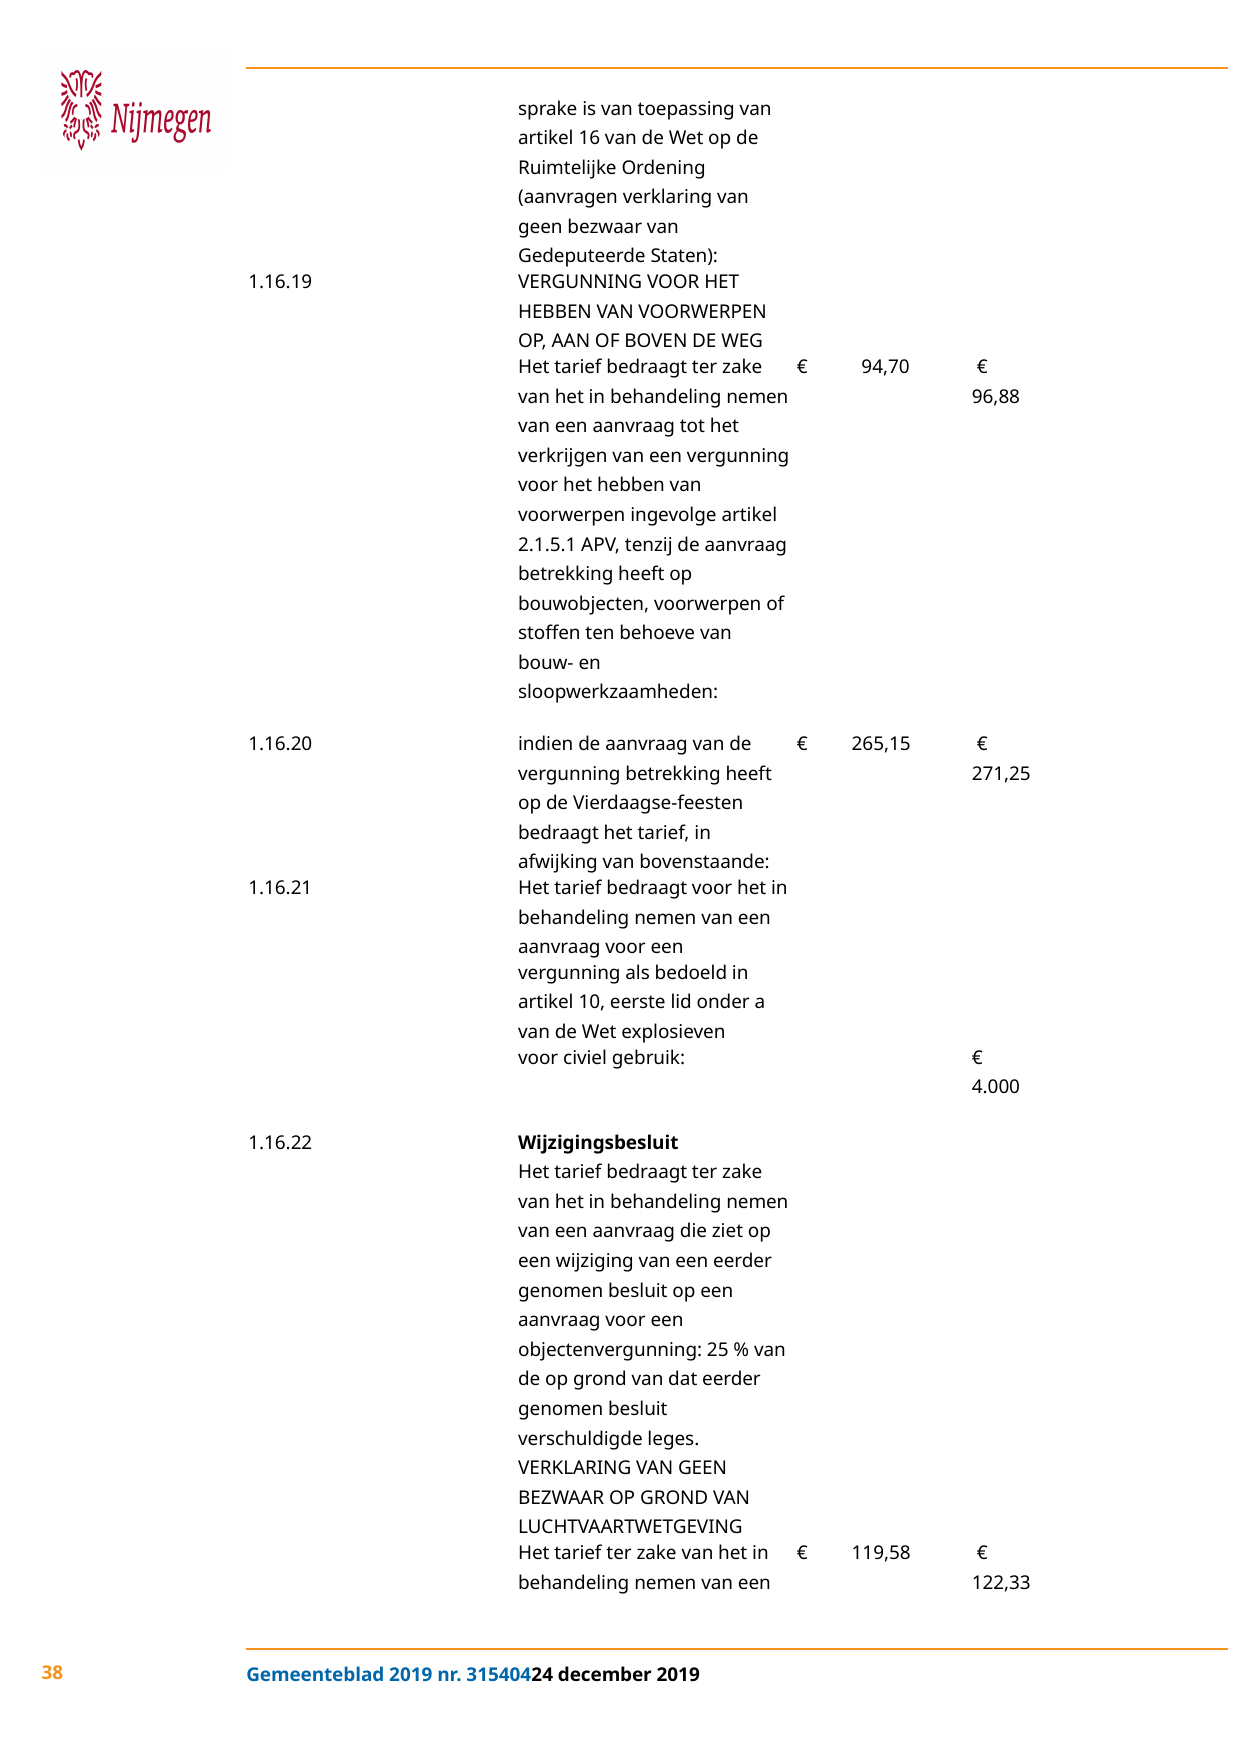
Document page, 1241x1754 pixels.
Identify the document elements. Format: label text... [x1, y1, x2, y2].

table_cell [338, 1099, 428, 1539]
table_cell € 119,58 [792, 1539, 972, 1594]
table_cell [248, 1539, 338, 1594]
table_cell [248, 705, 338, 730]
table_cell voor civiel gebruik: [518, 1044, 792, 1099]
table_cell [428, 874, 518, 959]
table_cell [972, 705, 1062, 730]
table_cell [338, 1539, 428, 1594]
table_cell [972, 874, 1062, 959]
table_cell [338, 705, 428, 730]
table_cell [248, 95, 338, 268]
table_cell [428, 95, 518, 268]
table_cell € 94,70 [792, 353, 972, 704]
picture [41, 47, 231, 172]
table_cell € 271,25 [972, 730, 1062, 874]
table_cell [248, 959, 338, 1044]
table_cell [338, 874, 428, 959]
table_cell [972, 269, 1062, 353]
table_cell [792, 959, 972, 1044]
table_cell [338, 353, 428, 704]
table_cell € 4.000 [972, 1044, 1062, 1099]
table_cell [972, 1099, 1062, 1539]
table_cell 1.16.20 [248, 730, 338, 874]
table_cell [248, 1044, 338, 1099]
table_cell Het tarief bedraagt voor het in behandeling nemen van een aanvraag voor een [518, 874, 792, 959]
table_cell vergunning als bedoeld in artikel 10, eerste lid onder a van de Wet explosieven [518, 959, 792, 1044]
table_cell 1.16.19 [248, 269, 338, 353]
table_cell [518, 705, 792, 730]
table_cell sprake is van toepassing van artikel 16 van de Wet op de Ruimtelijke Ordening (aanvragen verklaring van geen bezwaar van Gedeputeerde Staten): [518, 95, 792, 268]
table_cell [428, 353, 518, 704]
table_cell € 122,33 [972, 1539, 1062, 1594]
table_cell € 96,88 [972, 353, 1062, 704]
table_cell [338, 959, 428, 1044]
table_cell [792, 874, 972, 959]
table_cell 1.16.21 [248, 874, 338, 959]
table_cell € 265,15 [792, 730, 972, 874]
table_cell [428, 1044, 518, 1099]
table_cell [792, 95, 972, 268]
table_cell [972, 95, 1062, 268]
table_cell Het tarief bedraagt ter zake van het in behandeling nemen van een aanvraag tot het verkrijgen van een vergunning voor het hebben van voorwerpen ingevolge artikel 2.1.5.1 APV, tenzij de aanvraag betrekking heeft op bouwobjecten, voorwerpen of stoffen ten behoeve van bouw- en sloopwerkzaamheden: [518, 353, 792, 704]
table_cell [972, 959, 1062, 1044]
table_cell Het tarief ter zake van het in behandeling nemen van een [518, 1539, 792, 1594]
table_cell [428, 1099, 518, 1539]
table_cell 1.16.22 [248, 1099, 338, 1539]
table_cell [248, 353, 338, 704]
table_cell [792, 269, 972, 353]
table_cell [338, 1044, 428, 1099]
table_cell [338, 730, 428, 874]
table_cell [792, 705, 972, 730]
table_cell [428, 269, 518, 353]
table_cell [338, 95, 428, 268]
table_cell [428, 959, 518, 1044]
table_cell indien de aanvraag van de vergunning betrekking heeft op de Vierdaagse-feesten bedraagt het tarief, in afwijking van bovenstaande: [518, 730, 792, 874]
table_cell [792, 1044, 972, 1099]
table_cell Wijzigingsbesluit Het tarief bedraagt ter zake van het in behandeling nemen van een aanvraag die ziet op een wijziging van een eerder genomen besluit op een aanvraag voor een objectenvergunning: 25 % van de op grond van dat eerder genomen besluit verschuldigde leges. VERKLARING VAN GEEN BEZWAAR OP GROND VAN LUCHTVAARTWETGEVING [518, 1099, 792, 1539]
table_cell [792, 1099, 972, 1539]
table_cell [428, 705, 518, 730]
table_cell [338, 269, 428, 353]
table_cell [428, 730, 518, 874]
table_cell VERGUNNING VOOR HET HEBBEN VAN VOORWERPEN OP, AAN OF BOVEN DE WEG [518, 269, 792, 353]
table_cell [428, 1539, 518, 1594]
